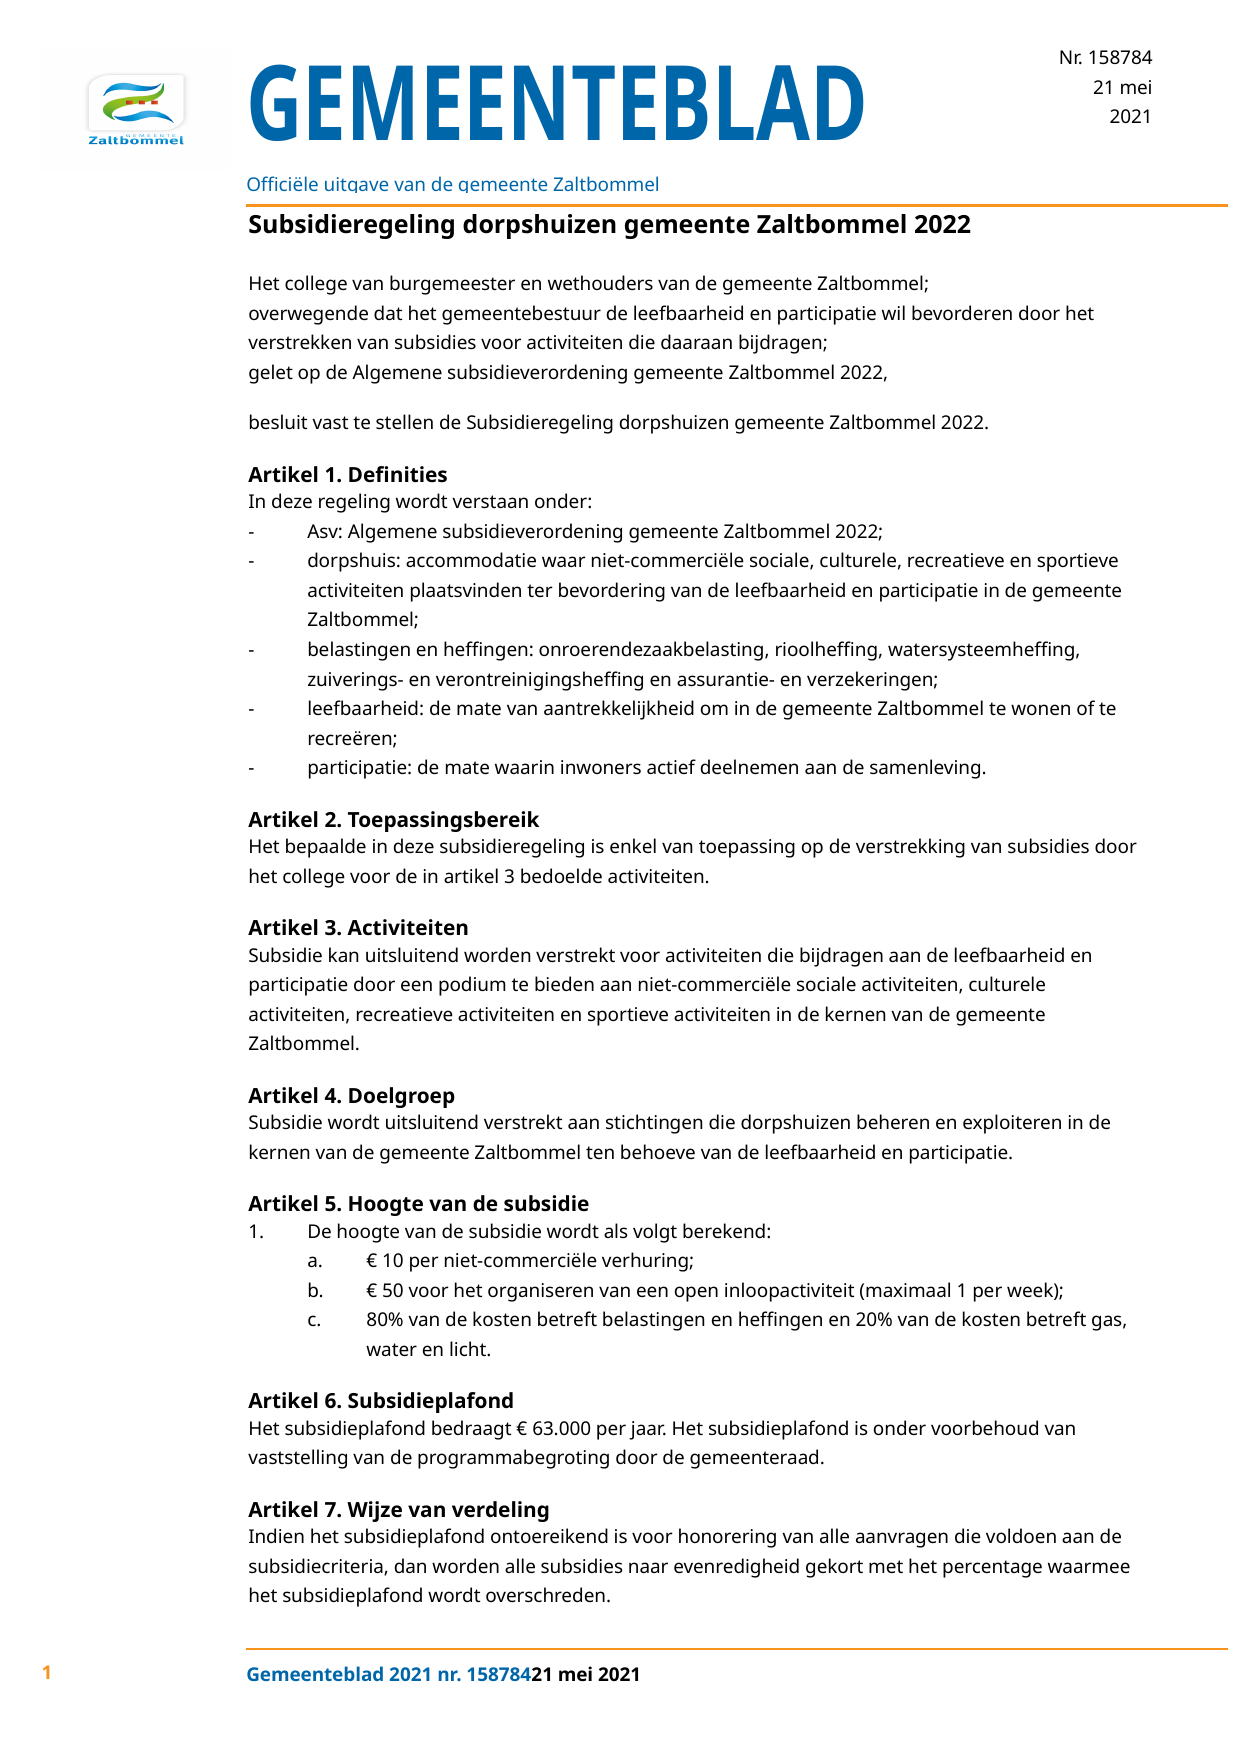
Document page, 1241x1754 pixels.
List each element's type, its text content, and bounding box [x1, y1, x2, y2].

text Artikel 2. Toepassingsbereik [248, 805, 1152, 833]
picture [41, 47, 231, 172]
text Artikel 7. Wijze van verdeling [248, 1495, 1152, 1523]
text Het college van burgemeester en wethouders van de gemeente Zaltbommel; [248, 270, 1152, 296]
text Artikel 1. Definities [248, 460, 1152, 488]
text Indien het subsidieplafond ontoereikend is voor honorering van alle aanvragen die voldoen aan de subsidiecriteria, dan worden alle subsidies naar evenredigheid gekort met het percentage waarmee het subsidieplafond wordt overschreden. [248, 1523, 1152, 1608]
text In deze regeling wordt verstaan onder: [248, 488, 1152, 514]
list 80% van de kosten betreft belastingen en heffingen en 20% van de kosten betreft gas, water en licht. [307, 1307, 1152, 1362]
text Artikel 6. Subsidieplafond [248, 1387, 1152, 1415]
text Subsidieregeling dorpshuizen gemeente Zaltbommel 2022 [248, 207, 1152, 241]
list participatie: de mate waarin inwoners actief deelnemen aan de samenleving. [248, 754, 1152, 780]
list € 50 voor het organiseren van een open inloopactiviteit (maximaal 1 per week); [307, 1277, 1152, 1303]
text Artikel 5. Hoogte van de subsidie [248, 1189, 1152, 1218]
text gelet op de Algemene subsidieverordening gemeente Zaltbommel 2022, [248, 359, 1152, 385]
text besluit vast te stellen de Subsidieregeling dorpshuizen gemeente Zaltbommel 2022. [248, 409, 1152, 435]
list € 10 per niet-commerciële verhuring; [307, 1247, 1152, 1273]
text Artikel 3. Activiteiten [248, 913, 1152, 942]
text Subsidie wordt uitsluitend verstrekt aan stichtingen die dorpshuizen beheren en exploiteren in de kernen van de gemeente Zaltbommel ten behoeve van de leefbaarheid en participatie. [248, 1109, 1152, 1165]
text Artikel 4. Doelgroep [248, 1081, 1152, 1109]
text Het bepaalde in deze subsidieregeling is enkel van toepassing op de verstrekking van subsidies door het college voor de in artikel 3 bedoelde activiteiten. [248, 833, 1152, 889]
list belastingen en heffingen: onroerendezaakbelasting, rioolheffing, watersysteemheffing, zuiverings- en verontreinigingsheffing en assurantie- en verzekeringen; [248, 636, 1152, 691]
list leefbaarheid: de mate van aantrekkelijkheid om in de gemeente Zaltbommel te wonen of te recreëren; [248, 695, 1152, 751]
list Asv: Algemene subsidieverordening gemeente Zaltbommel 2022; [248, 518, 1152, 543]
text overwegende dat het gemeentebestuur de leefbaarheid en participatie wil bevorderen door het verstrekken van subsidies voor activiteiten die daaraan bijdragen; [248, 300, 1152, 355]
list De hoogte van de subsidie wordt als volgt berekend: [248, 1218, 1152, 1243]
list dorpshuis: accommodatie waar niet-commerciële sociale, culturele, recreatieve en sportieve activiteiten plaatsvinden ter bevordering van de leefbaarheid en participatie in de gemeente Zaltbommel; [248, 547, 1152, 632]
text Het subsidieplafond bedraagt € 63.000 per jaar. Het subsidieplafond is onder voorbehoud van vaststelling van de programmabegroting door de gemeenteraad. [248, 1415, 1152, 1470]
text Subsidie kan uitsluitend worden verstrekt voor activiteiten die bijdragen aan de leefbaarheid en participatie door een podium te bieden aan niet-commerciële sociale activiteiten, culturele activiteiten, recreatieve activiteiten en sportieve activiteiten in de kernen van de gemeente Zaltbommel. [248, 942, 1152, 1056]
